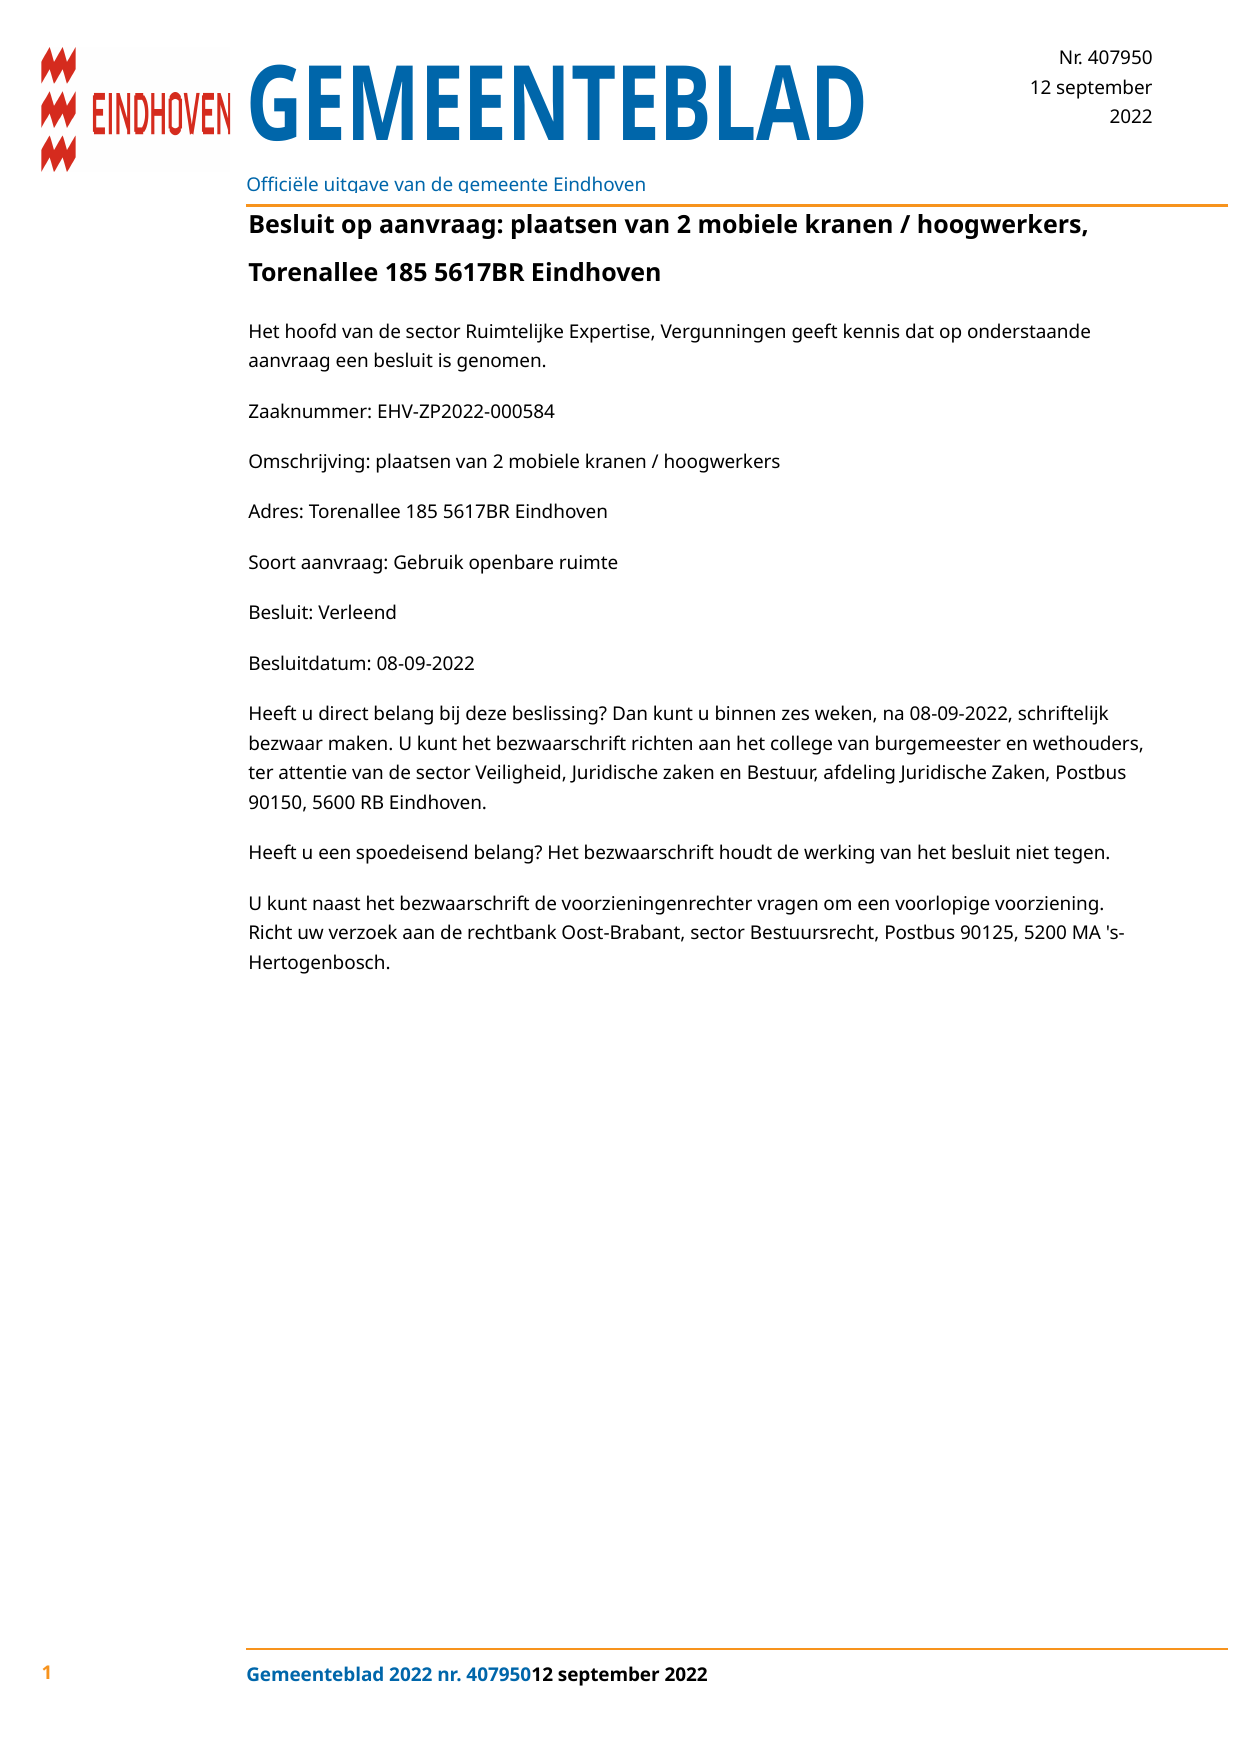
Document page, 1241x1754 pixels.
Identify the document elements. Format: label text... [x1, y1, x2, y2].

picture [41, 47, 231, 172]
text Heeft u direct belang bij deze beslissing? Dan kunt u binnen zes weken, na 08-09-2022, schriftelijk bezwaar maken. U kunt het bezwaarschrift richten aan het college van burgemeester en wethouders, ter attentie van de sector Veiligheid, Juridische zaken en Bestuur, afdeling Juridische Zaken, Postbus 90150, 5600 RB Eindhoven. [248, 700, 1152, 815]
text Omschrijving: plaatsen van 2 mobiele kranen / hoogwerkers [248, 448, 1152, 474]
text Besluit: Verleend [248, 599, 1152, 625]
text Zaaknummer: EHV-ZP2022-000584 [248, 398, 1152, 424]
text U kunt naast het bezwaarschrift de voorzieningenrechter vragen om een voorlopige voorziening. Richt uw verzoek aan de rechtbank Oost-Brabant, sector Bestuursrecht, Postbus 90125, 5200 MA 's-Hertogenbosch. [248, 890, 1152, 975]
text Heeft u een spoedeisend belang? Het bezwaarschrift houdt de werking van het besluit niet tegen. [248, 839, 1152, 865]
text Besluitdatum: 08-09-2022 [248, 650, 1152, 676]
text Besluit op aanvraag: plaatsen van 2 mobiele kranen / hoogwerkers, Torenallee 185 5617BR Eindhoven [248, 207, 1152, 288]
text Het hoofd van de sector Ruimtelijke Expertise, Vergunningen geeft kennis dat op onderstaande aanvraag een besluit is genomen. [248, 318, 1152, 373]
text Soort aanvraag: Gebruik openbare ruimte [248, 549, 1152, 575]
text Adres: Torenallee 185 5617BR Eindhoven [248, 499, 1152, 524]
